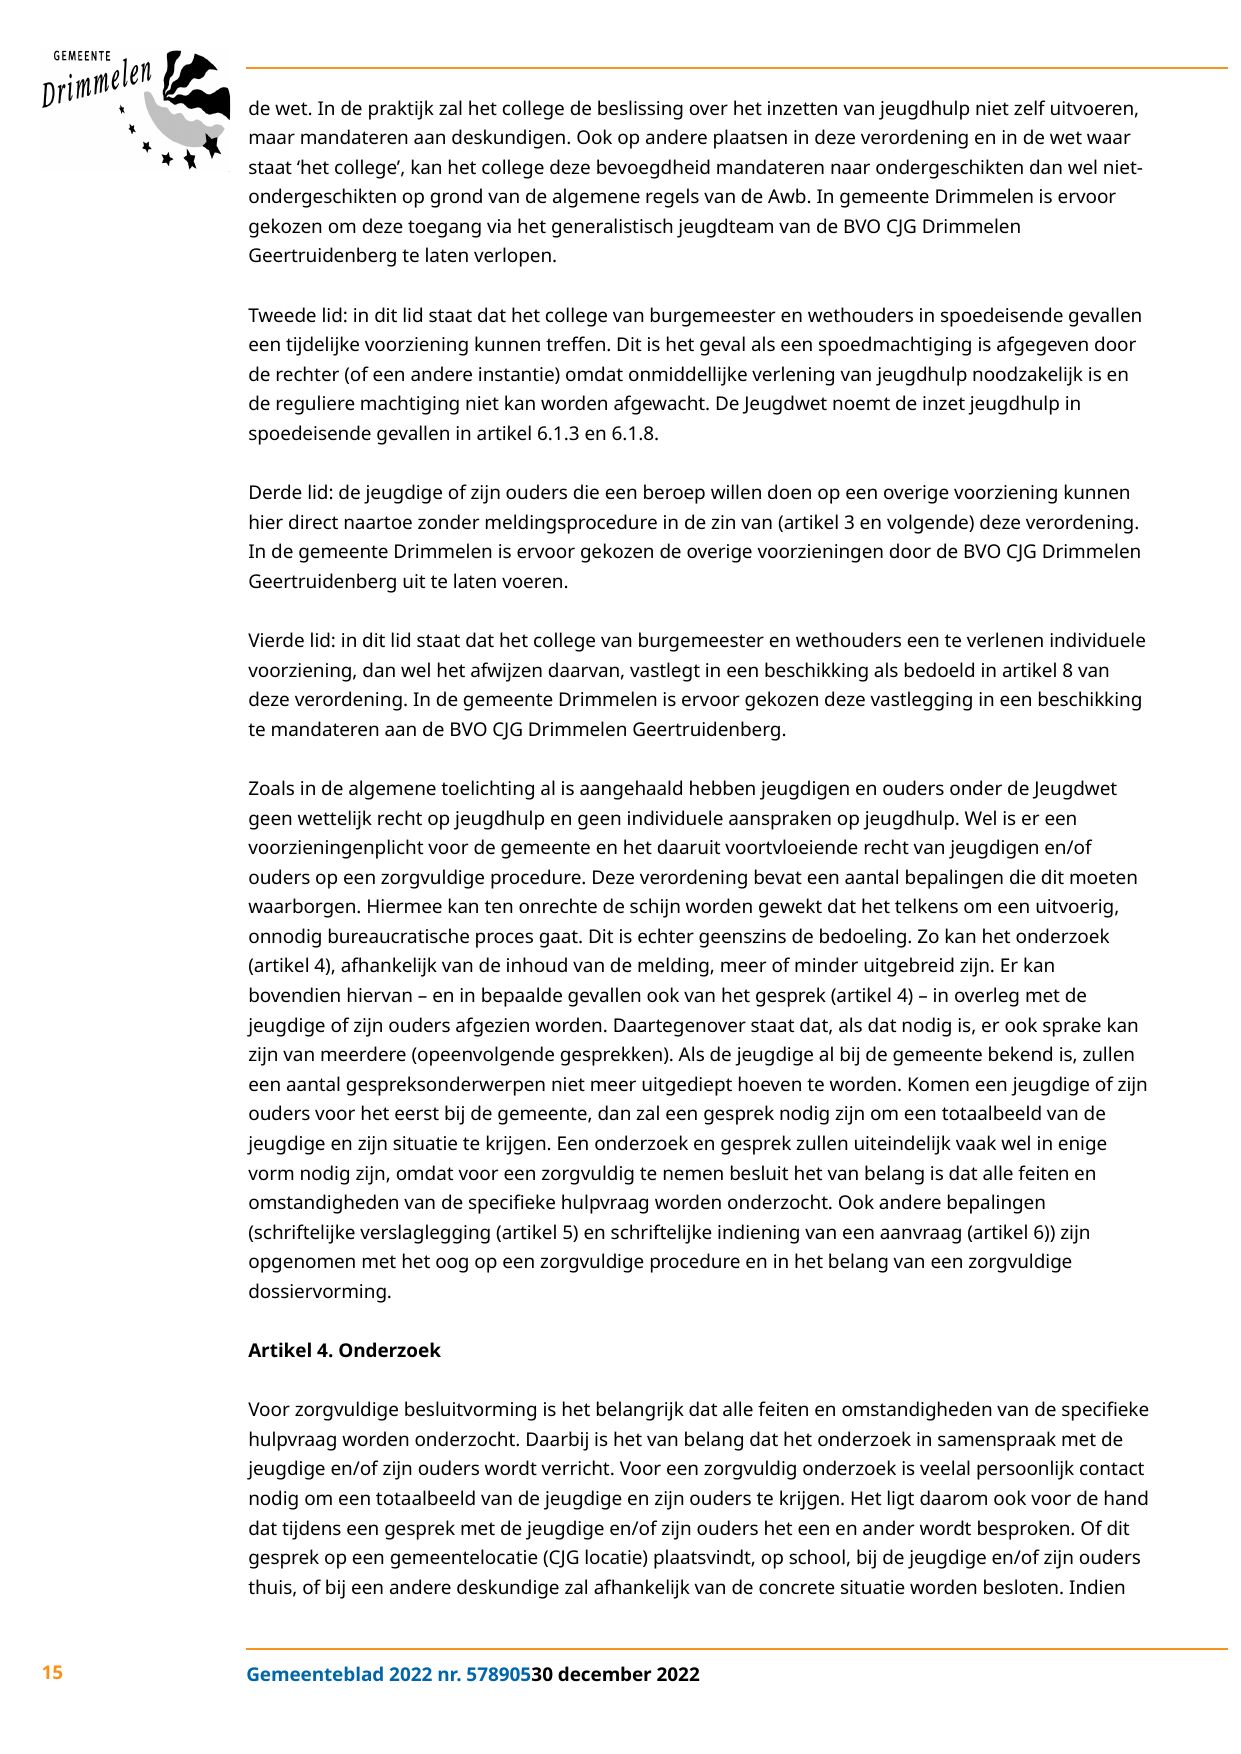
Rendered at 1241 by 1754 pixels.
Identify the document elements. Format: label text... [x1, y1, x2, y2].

text Zoals in de algemene toelichting al is aangehaald hebben jeugdigen en ouders onder de Jeugdwet geen wettelijk recht op jeugdhulp en geen individuele aanspraken op jeugdhulp. Wel is er een voorzieningenplicht voor de gemeente en het daaruit voortvloeiende recht van jeugdigen en/of ouders op een zorgvuldige procedure. Deze verordening bevat een aantal bepalingen die dit moeten waarborgen. Hiermee kan ten onrechte de schijn worden gewekt dat het telkens om een uitvoerig, onnodig bureaucratische proces gaat. Dit is echter geenszins de bedoeling. Zo kan het onderzoek (artikel 4), afhankelijk van de inhoud van de melding, meer of minder uitgebreid zijn. Er kan bovendien hiervan – en in bepaalde gevallen ook van het gesprek (artikel 4) – in overleg met de jeugdige of zijn ouders afgezien worden. Daartegenover staat dat, als dat nodig is, er ook sprake kan zijn van meerdere (opeenvolgende gesprekken). Als de jeugdige al bij de gemeente bekend is, zullen een aantal gespreksonderwerpen niet meer uitgediept hoeven te worden. Komen een jeugdige of zijn ouders voor het eerst bij de gemeente, dan zal een gesprek nodig zijn om een totaalbeeld van de jeugdige en zijn situatie te krijgen. Een onderzoek en gesprek zullen uiteindelijk vaak wel in enige vorm nodig zijn, omdat voor een zorgvuldig te nemen besluit het van belang is dat alle feiten en omstandigheden van de specifieke hulpvraag worden onderzocht. Ook andere bepalingen (schriftelijke verslaglegging (artikel 5) en schriftelijke indiening van een aanvraag (artikel 6)) zijn opgenomen met het oog op een zorgvuldige procedure en in het belang van een zorgvuldige dossiervorming. [248, 775, 1152, 1304]
text Tweede lid: in dit lid staat dat het college van burgemeester en wethouders in spoedeisende gevallen een tijdelijke voorziening kunnen treffen. Dit is het geval als een spoedmachtiging is afgegeven door de rechter (of een andere instantie) omdat onmiddellijke verlening van jeugdhulp noodzakelijk is en de reguliere machtiging niet kan worden afgewacht. De Jeugdwet noemt de inzet jeugdhulp in spoedeisende gevallen in artikel 6.1.3 en 6.1.8. [248, 302, 1152, 446]
picture [41, 47, 231, 172]
text Artikel 4. Onderzoek [248, 1337, 1152, 1363]
text Derde lid: de jeugdige of zijn ouders die een beroep willen doen op een overige voorziening kunnen hier direct naartoe zonder meldingsprocedure in de zin van (artikel 3 en volgende) deze verordening. In de gemeente Drimmelen is ervoor gekozen de overige voorzieningen door de BVO CJG Drimmelen Geertruidenberg uit te laten voeren. [248, 479, 1152, 594]
text de wet. In de praktijk zal het college de beslissing over het inzetten van jeugdhulp niet zelf uitvoeren, maar mandateren aan deskundigen. Ook op andere plaatsen in deze verordening en in de wet waar staat ‘het college’, kan het college deze bevoegdheid mandateren naar ondergeschikten dan wel niet-ondergeschikten op grond van de algemene regels van de Awb. In gemeente Drimmelen is ervoor gekozen om deze toegang via het generalistisch jeugdteam van de BVO CJG Drimmelen Geertruidenberg te laten verlopen. [248, 95, 1152, 268]
text Voor zorgvuldige besluitvorming is het belangrijk dat alle feiten en omstandigheden van de specifieke hulpvraag worden onderzocht. Daarbij is het van belang dat het onderzoek in samenspraak met de jeugdige en/of zijn ouders wordt verricht. Voor een zorgvuldig onderzoek is veelal persoonlijk contact nodig om een totaalbeeld van de jeugdige en zijn ouders te krijgen. Het ligt daarom ook voor de hand dat tijdens een gesprek met de jeugdige en/of zijn ouders het een en ander wordt besproken. Of dit gesprek op een gemeentelocatie (CJG locatie) plaatsvindt, op school, bij de jeugdige en/of zijn ouders thuis, of bij een andere deskundige zal afhankelijk van de concrete situatie worden besloten. Indien [248, 1396, 1152, 1600]
text Vierde lid: in dit lid staat dat het college van burgemeester en wethouders een te verlenen individuele voorziening, dan wel het afwijzen daarvan, vastlegt in een beschikking als bedoeld in artikel 8 van deze verordening. In de gemeente Drimmelen is ervoor gekozen deze vastlegging in een beschikking te mandateren aan de BVO CJG Drimmelen Geertruidenberg. [248, 627, 1152, 742]
